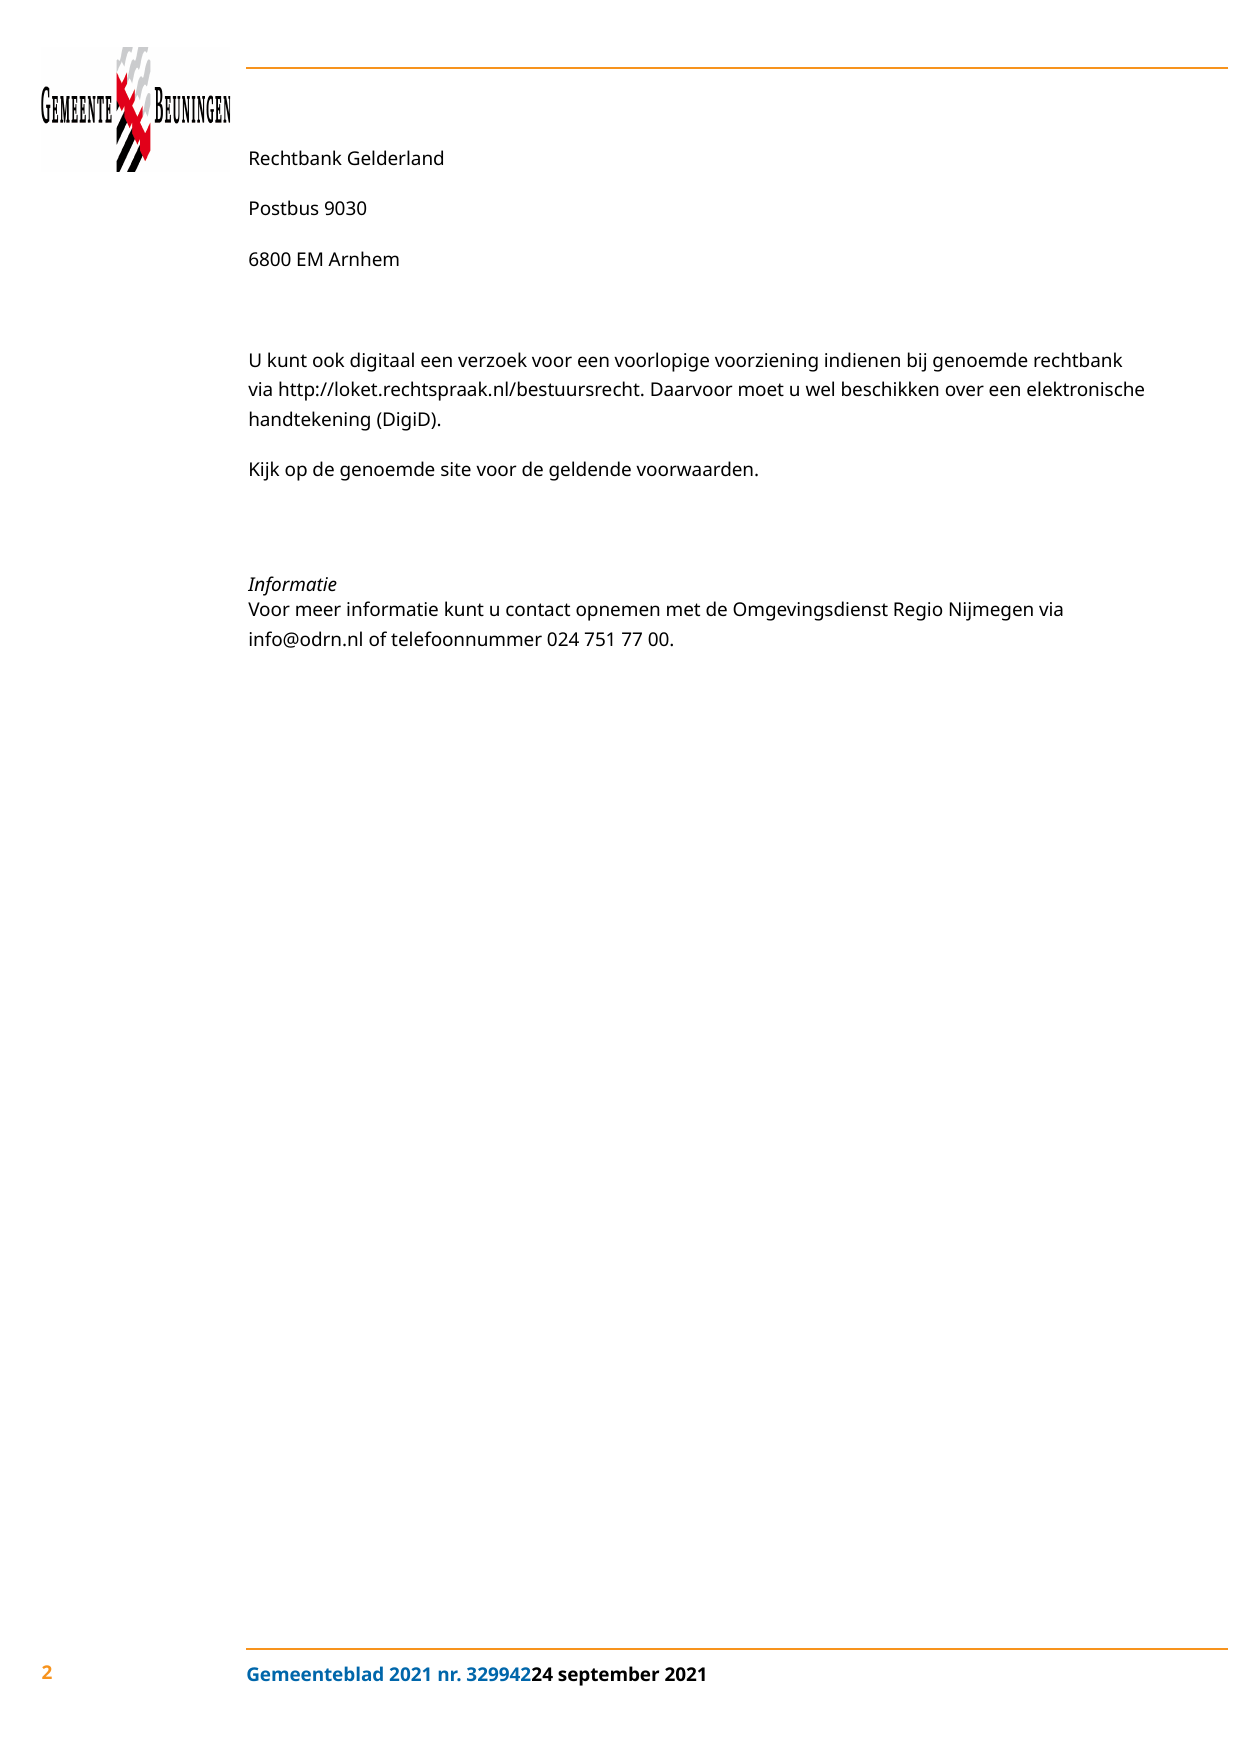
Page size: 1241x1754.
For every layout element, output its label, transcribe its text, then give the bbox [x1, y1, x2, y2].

text Postbus 9030 [248, 196, 1152, 221]
text Voor meer informatie kunt u contact opnemen met de Omgevingsdienst Regio Nijmegen via info@odrn.nl of telefoonnummer 024 751 77 00. [248, 597, 1152, 652]
text 6800 EM Arnhem [248, 246, 1152, 272]
text Rechtbank Gelderland [248, 145, 1152, 171]
text Kijk op de genoemde site voor de geldende voorwaarden. [248, 456, 1152, 482]
text U kunt ook digitaal een verzoek voor een voorlopige voorziening indienen bij genoemde rechtbank via http://loket.rechtspraak.nl/bestuursrecht. Daarvoor moet u wel beschikken over een elektronische handtekening (DigiD). [248, 347, 1152, 432]
text Informatie [248, 571, 1152, 597]
picture [41, 47, 231, 172]
